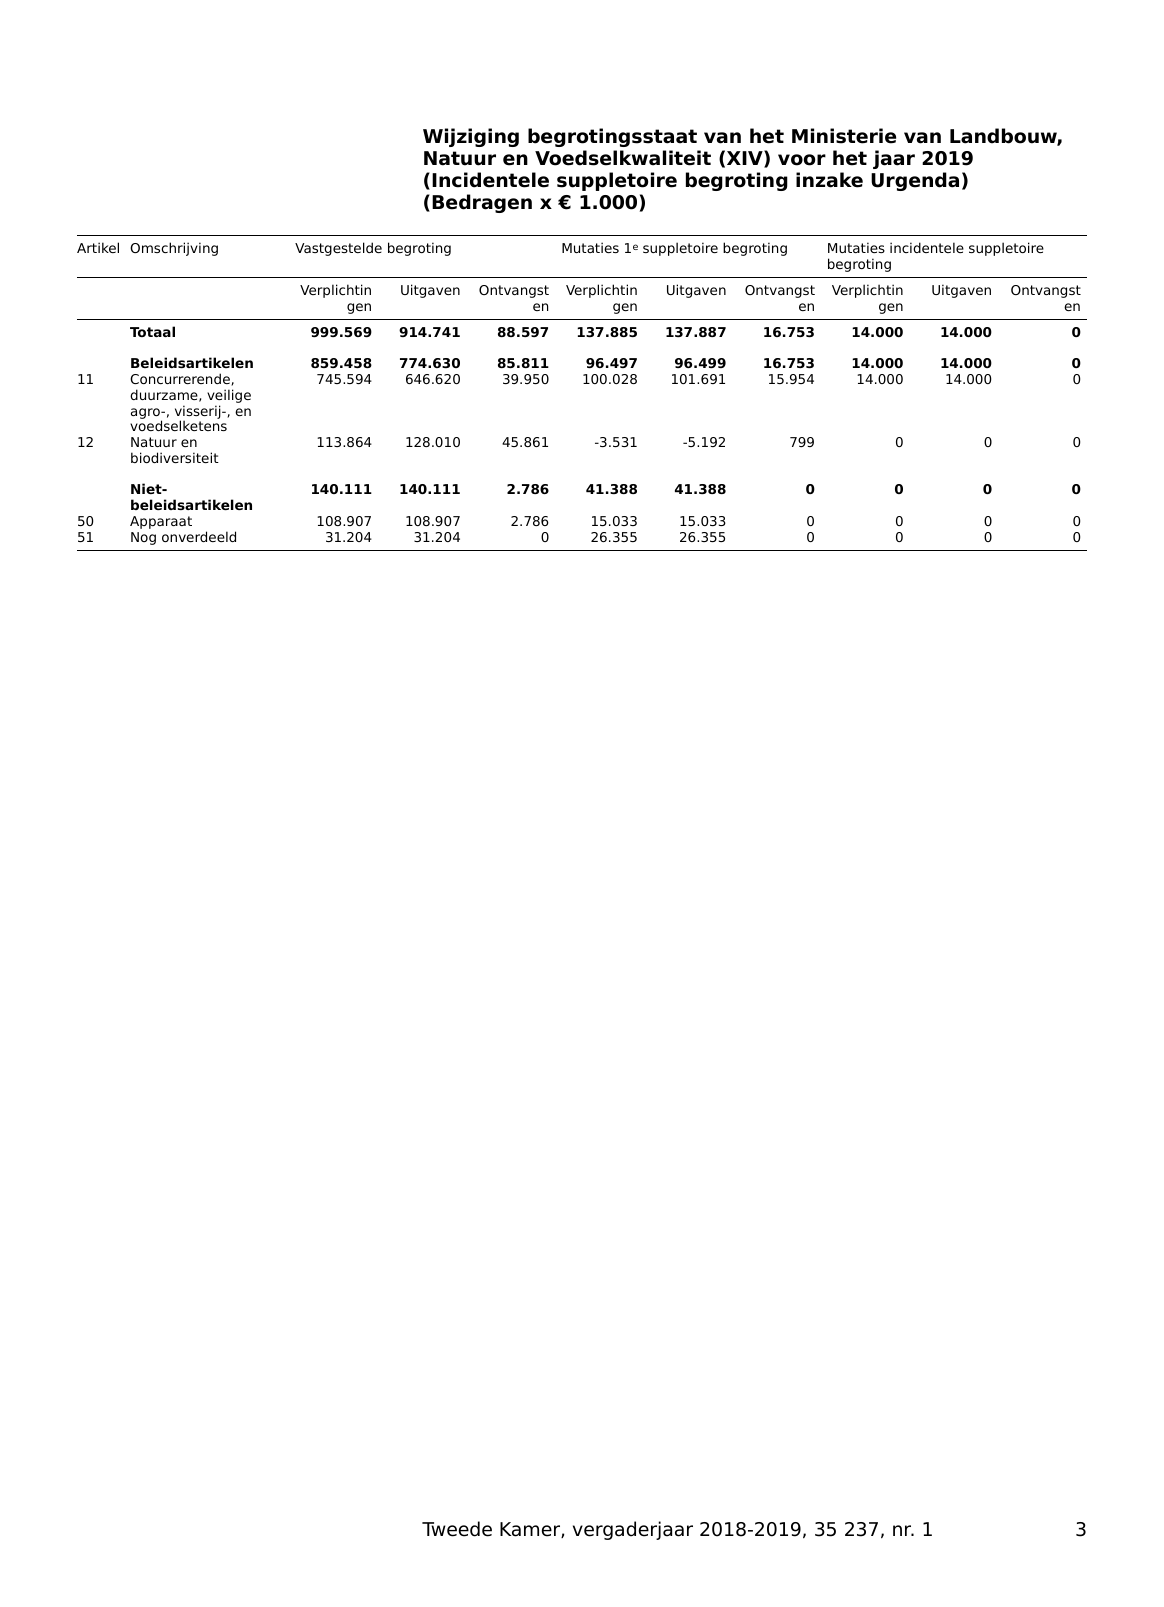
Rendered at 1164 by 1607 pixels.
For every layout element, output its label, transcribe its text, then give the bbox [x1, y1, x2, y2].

table_cell 88.597 [466, 320, 555, 341]
table_cell 108.907 [289, 514, 378, 529]
table_cell [378, 341, 466, 356]
table_cell 96.497 [555, 356, 644, 372]
table_cell 0 [998, 356, 1087, 372]
table_cell [124, 341, 289, 356]
table_cell [998, 341, 1087, 356]
table_cell [289, 466, 378, 482]
table_cell 799 [732, 435, 821, 466]
table_cell [732, 466, 821, 482]
table_cell 2.786 [466, 514, 555, 529]
table_cell 14.000 [821, 320, 909, 341]
table_cell 11 [77, 372, 124, 435]
table_cell [77, 320, 124, 341]
table_cell 96.499 [644, 356, 732, 372]
table_cell 646.620 [378, 372, 466, 435]
table_cell 140.111 [378, 482, 466, 514]
table_cell 14.000 [821, 356, 909, 372]
table_cell 51 [77, 529, 124, 550]
table_header Omschrijving [124, 236, 289, 277]
table_cell Totaal [124, 320, 289, 341]
table_cell 0 [821, 529, 909, 550]
table_cell [644, 466, 732, 482]
table_cell [644, 341, 732, 356]
table_cell 0 [732, 529, 821, 550]
table_cell [77, 482, 124, 514]
table_cell [998, 466, 1087, 482]
table_cell -5.192 [644, 435, 732, 466]
table_cell 15.033 [644, 514, 732, 529]
table_cell [378, 466, 466, 482]
table_cell 16.753 [732, 320, 821, 341]
table_cell 914.741 [378, 320, 466, 341]
table_cell 0 [909, 529, 998, 550]
table_cell 85.811 [466, 356, 555, 372]
table_cell 50 [77, 514, 124, 529]
table_cell 128.010 [378, 435, 466, 466]
table_cell 113.864 [289, 435, 378, 466]
table_cell Uitgaven [644, 278, 732, 319]
table_cell [77, 278, 124, 319]
table_cell 859.458 [289, 356, 378, 372]
table_cell 45.861 [466, 435, 555, 466]
table_cell 12 [77, 435, 124, 466]
table_cell -3.531 [555, 435, 644, 466]
table_header Vastgestelde begroting [289, 236, 555, 277]
table_cell Uitgaven [909, 278, 998, 319]
table_cell 137.887 [644, 320, 732, 341]
table_cell 745.594 [289, 372, 378, 435]
table_cell 0 [821, 482, 909, 514]
table_cell [124, 278, 289, 319]
table_cell [821, 341, 909, 356]
table_cell 0 [821, 435, 909, 466]
table_cell 0 [909, 435, 998, 466]
table_cell [909, 341, 998, 356]
table_cell [555, 466, 644, 482]
table_cell Niet-beleidsartikelen [124, 482, 289, 514]
table_cell 15.033 [555, 514, 644, 529]
table_cell [555, 341, 644, 356]
table_header Artikel [77, 236, 124, 277]
table_cell 0 [732, 482, 821, 514]
table_cell Ontvangsten [466, 278, 555, 319]
table_cell [77, 341, 124, 356]
table_cell 15.954 [732, 372, 821, 435]
table_cell Uitgaven [378, 278, 466, 319]
table_cell 31.204 [378, 529, 466, 550]
table_cell 0 [732, 514, 821, 529]
table_cell Verplichtingen [821, 278, 909, 319]
table_cell 0 [998, 372, 1087, 435]
table_cell 14.000 [909, 372, 998, 435]
table_cell [732, 341, 821, 356]
text (Incidentele suppletoire begroting inzake Urgenda) (Bedragen x € 1.000) [422, 169, 1087, 213]
table_cell 101.691 [644, 372, 732, 435]
table_cell 108.907 [378, 514, 466, 529]
table_cell 999.569 [289, 320, 378, 341]
table_cell 14.000 [909, 320, 998, 341]
table_cell Apparaat [124, 514, 289, 529]
table_cell Concurrerende, duurzame, veilige agro-, visserij-, en voedselketens [124, 372, 289, 435]
table_cell Nog onverdeeld [124, 529, 289, 550]
table_cell Natuur en biodiversiteit [124, 435, 289, 466]
table_cell [466, 341, 555, 356]
table_cell Ontvangsten [732, 278, 821, 319]
table_cell 2.786 [466, 482, 555, 514]
table_header Mutaties incidentele suppletoire begroting [821, 236, 1087, 277]
table_cell [77, 466, 124, 482]
table_cell 0 [466, 529, 555, 550]
table_cell 26.355 [555, 529, 644, 550]
table_cell 16.753 [732, 356, 821, 372]
table_cell 26.355 [644, 529, 732, 550]
table_cell 41.388 [555, 482, 644, 514]
table_cell 0 [909, 482, 998, 514]
table_cell Verplichtingen [555, 278, 644, 319]
table_cell 0 [998, 514, 1087, 529]
table_cell 0 [998, 529, 1087, 550]
table_cell [124, 466, 289, 482]
text Wijziging begrotingsstaat van het Ministerie van Landbouw, Natuur en Voedselkwaliteit (XIV) voor het jaar 2019 [422, 126, 1087, 169]
table_cell 774.630 [378, 356, 466, 372]
table_cell 0 [998, 320, 1087, 341]
table_cell 0 [909, 514, 998, 529]
table_cell [466, 466, 555, 482]
table_cell 41.388 [644, 482, 732, 514]
table_cell 0 [998, 482, 1087, 514]
table_cell Ontvangsten [998, 278, 1087, 319]
table_cell [909, 466, 998, 482]
table_cell 14.000 [821, 372, 909, 435]
table_cell 137.885 [555, 320, 644, 341]
table_cell 100.028 [555, 372, 644, 435]
table_cell [821, 466, 909, 482]
table_header Mutaties 1e suppletoire begroting [555, 236, 821, 277]
table_cell 140.111 [289, 482, 378, 514]
table_cell Beleidsartikelen [124, 356, 289, 372]
table_cell 14.000 [909, 356, 998, 372]
table_cell 39.950 [466, 372, 555, 435]
table_cell 31.204 [289, 529, 378, 550]
table_cell 0 [998, 435, 1087, 466]
table_cell [289, 341, 378, 356]
table_cell [77, 356, 124, 372]
table_cell 0 [821, 514, 909, 529]
table_cell Verplichtingen [289, 278, 378, 319]
